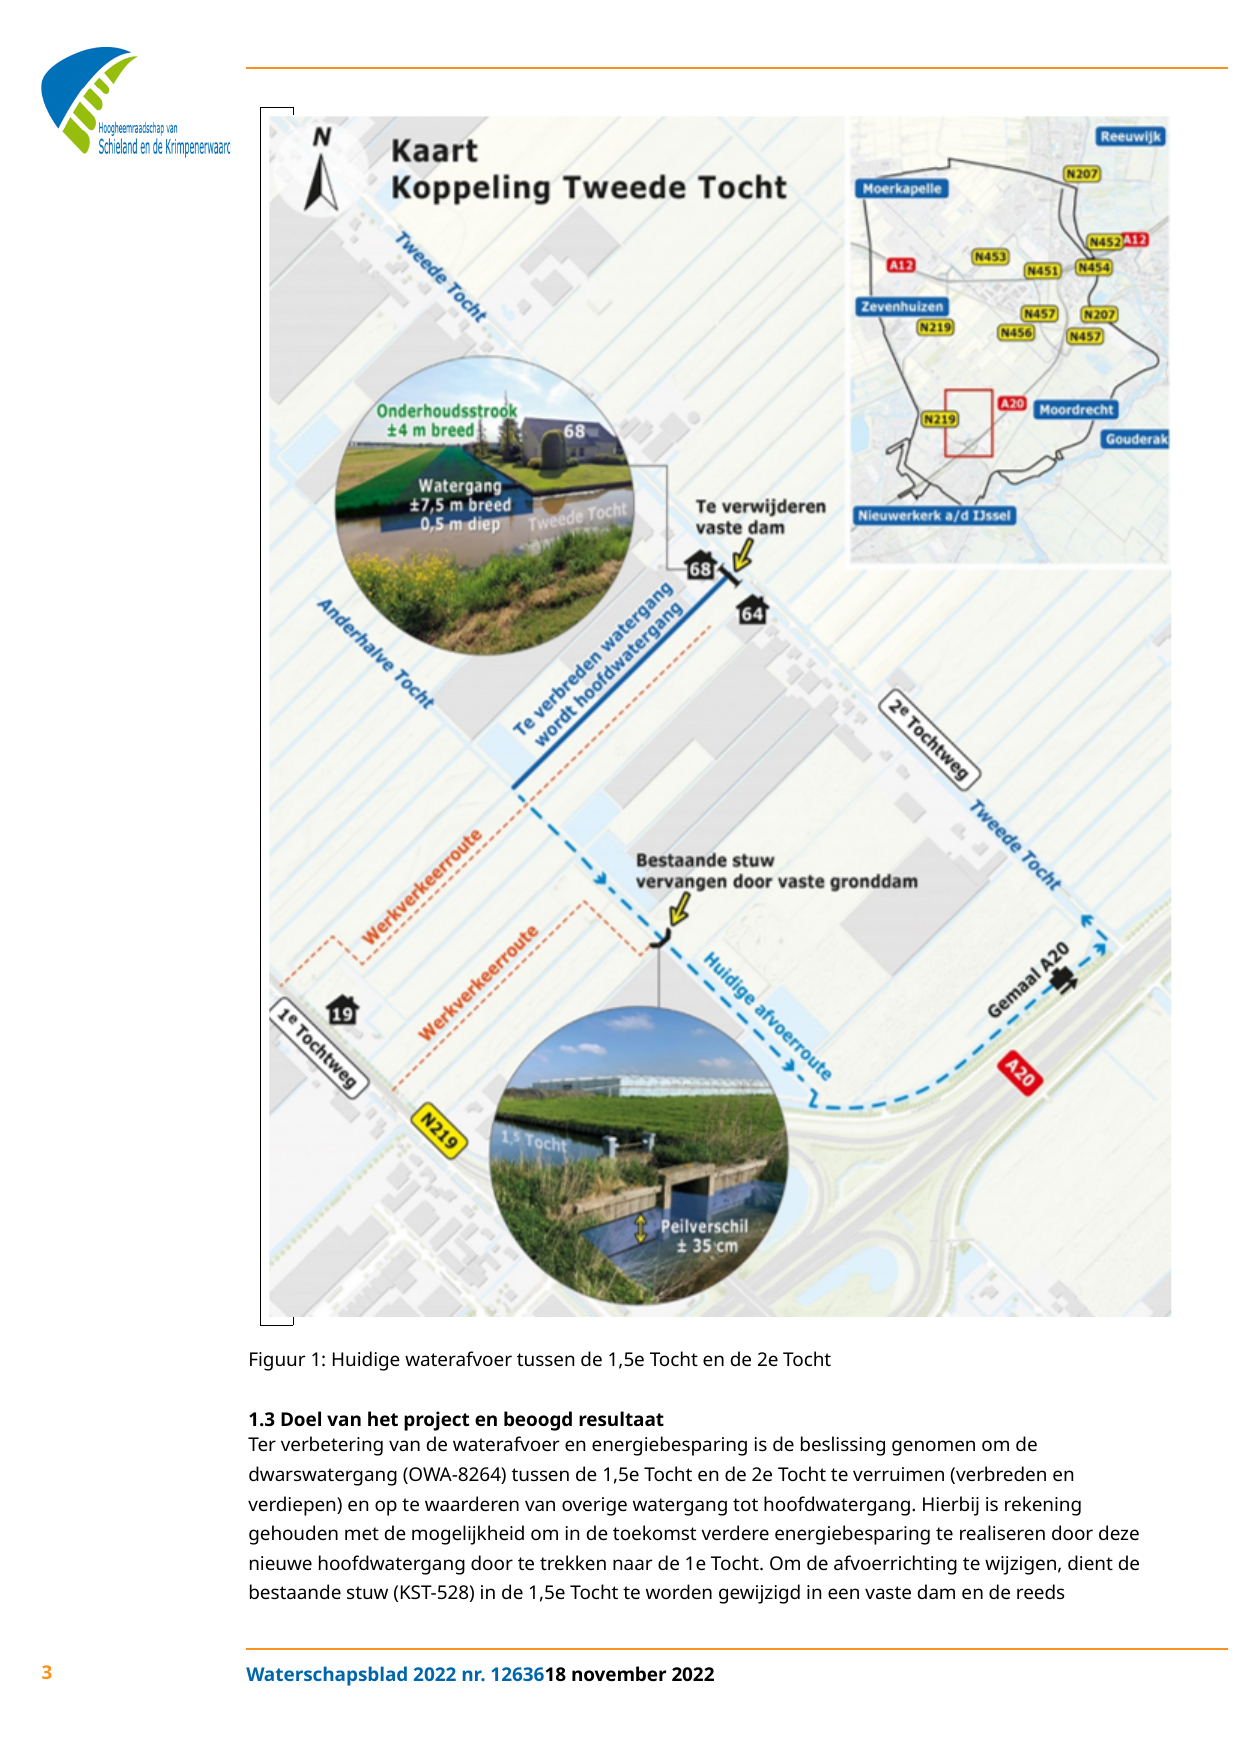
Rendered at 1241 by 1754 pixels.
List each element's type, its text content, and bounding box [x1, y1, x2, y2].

text Ter verbetering van de waterafvoer en energiebesparing is de beslissing genomen om de dwarswatergang (OWA-8264) tussen de 1,5e Tocht en de 2e Tocht te verruimen (verbreden en verdiepen) en op te waarderen van overige watergang tot hoofdwatergang. Hierbij is rekening gehouden met de mogelijkheid om in de toekomst verdere energiebesparing te realiseren door deze nieuwe hoofdwatergang door te trekken naar de 1e Tocht. Om de afvoerrichting te wijzigen, dient de bestaande stuw (KST-528) in de 1,5e Tocht te worden gewijzigd in een vaste dam en de reeds [248, 1432, 1152, 1605]
text Figuur 1: Huidige waterafvoer tussen de 1,5e Tocht en de 2e Tocht [248, 1347, 1152, 1372]
picture [41, 47, 231, 172]
picture [268, 115, 1173, 1317]
text 1.3 Doel van het project en beoogd resultaat [248, 1406, 1152, 1432]
